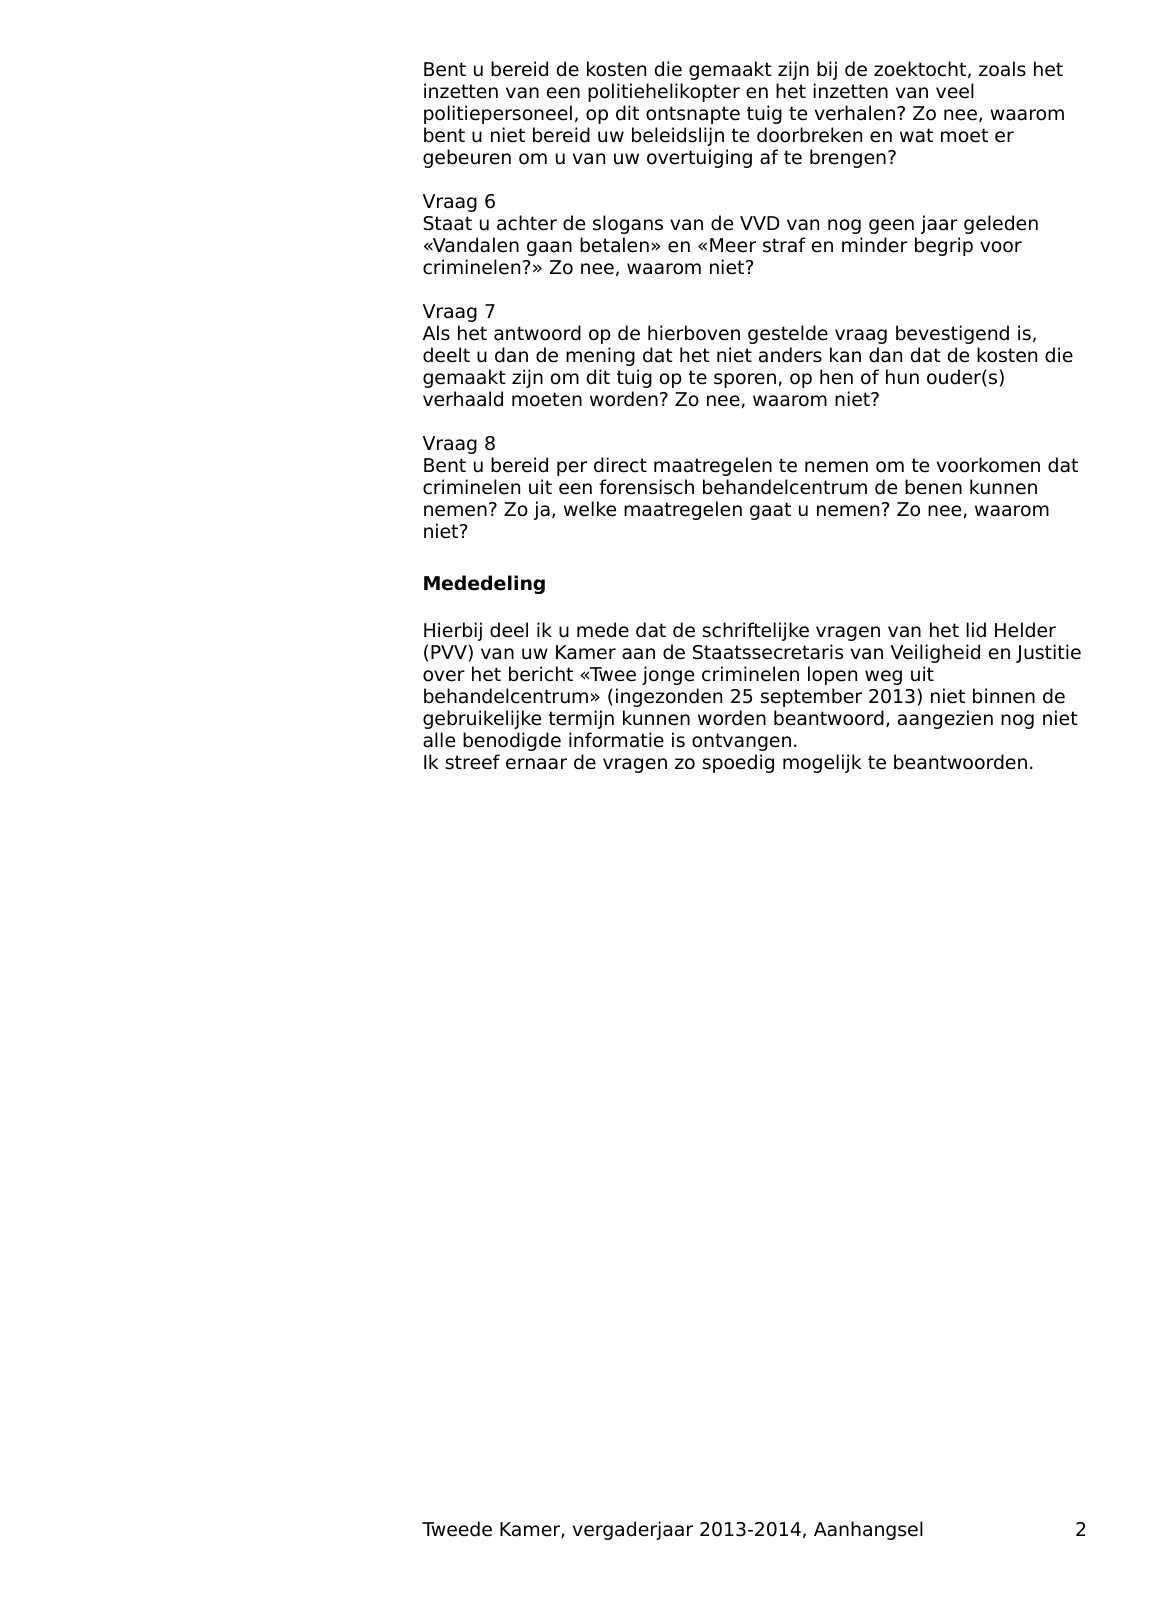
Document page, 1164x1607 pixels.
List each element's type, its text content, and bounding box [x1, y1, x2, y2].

text Vraag 6 [422, 191, 1087, 213]
text Bent u bereid de kosten die gemaakt zijn bij de zoektocht, zoals het inzetten van een politiehelikopter en het inzetten van veel politiepersoneel, op dit ontsnapte tuig te verhalen? Zo nee, waarom bent u niet bereid uw beleidslijn te doorbreken en wat moet er gebeuren om u van uw overtuiging af te brengen? [422, 59, 1087, 169]
text Ik streef ernaar de vragen zo spoedig mogelijk te beantwoorden. [422, 752, 1087, 774]
text Vraag 8 [422, 433, 1087, 455]
subtitle Mededeling [422, 573, 1087, 595]
text Bent u bereid per direct maatregelen te nemen om te voorkomen dat criminelen uit een forensisch behandelcentrum de benen kunnen nemen? Zo ja, welke maatregelen gaat u nemen? Zo nee, waarom niet? [422, 455, 1087, 543]
text Staat u achter de slogans van de VVD van nog geen jaar geleden «Vandalen gaan betalen» en «Meer straf en minder begrip voor criminelen?» Zo nee, waarom niet? [422, 213, 1087, 279]
text Als het antwoord op de hierboven gestelde vraag bevestigend is, deelt u dan de mening dat het niet anders kan dan dat de kosten die gemaakt zijn om dit tuig op te sporen, op hen of hun ouder(s) verhaald moeten worden? Zo nee, waarom niet? [422, 323, 1087, 411]
text Hierbij deel ik u mede dat de schriftelijke vragen van het lid Helder (PVV) van uw Kamer aan de Staatssecretaris van Veiligheid en Justitie over het bericht «Twee jonge criminelen lopen weg uit behandelcentrum» (ingezonden 25 september 2013) niet binnen de gebruikelijke termijn kunnen worden beantwoord, aangezien nog niet alle benodigde informatie is ontvangen. [422, 620, 1087, 752]
text Vraag 7 [422, 301, 1087, 323]
